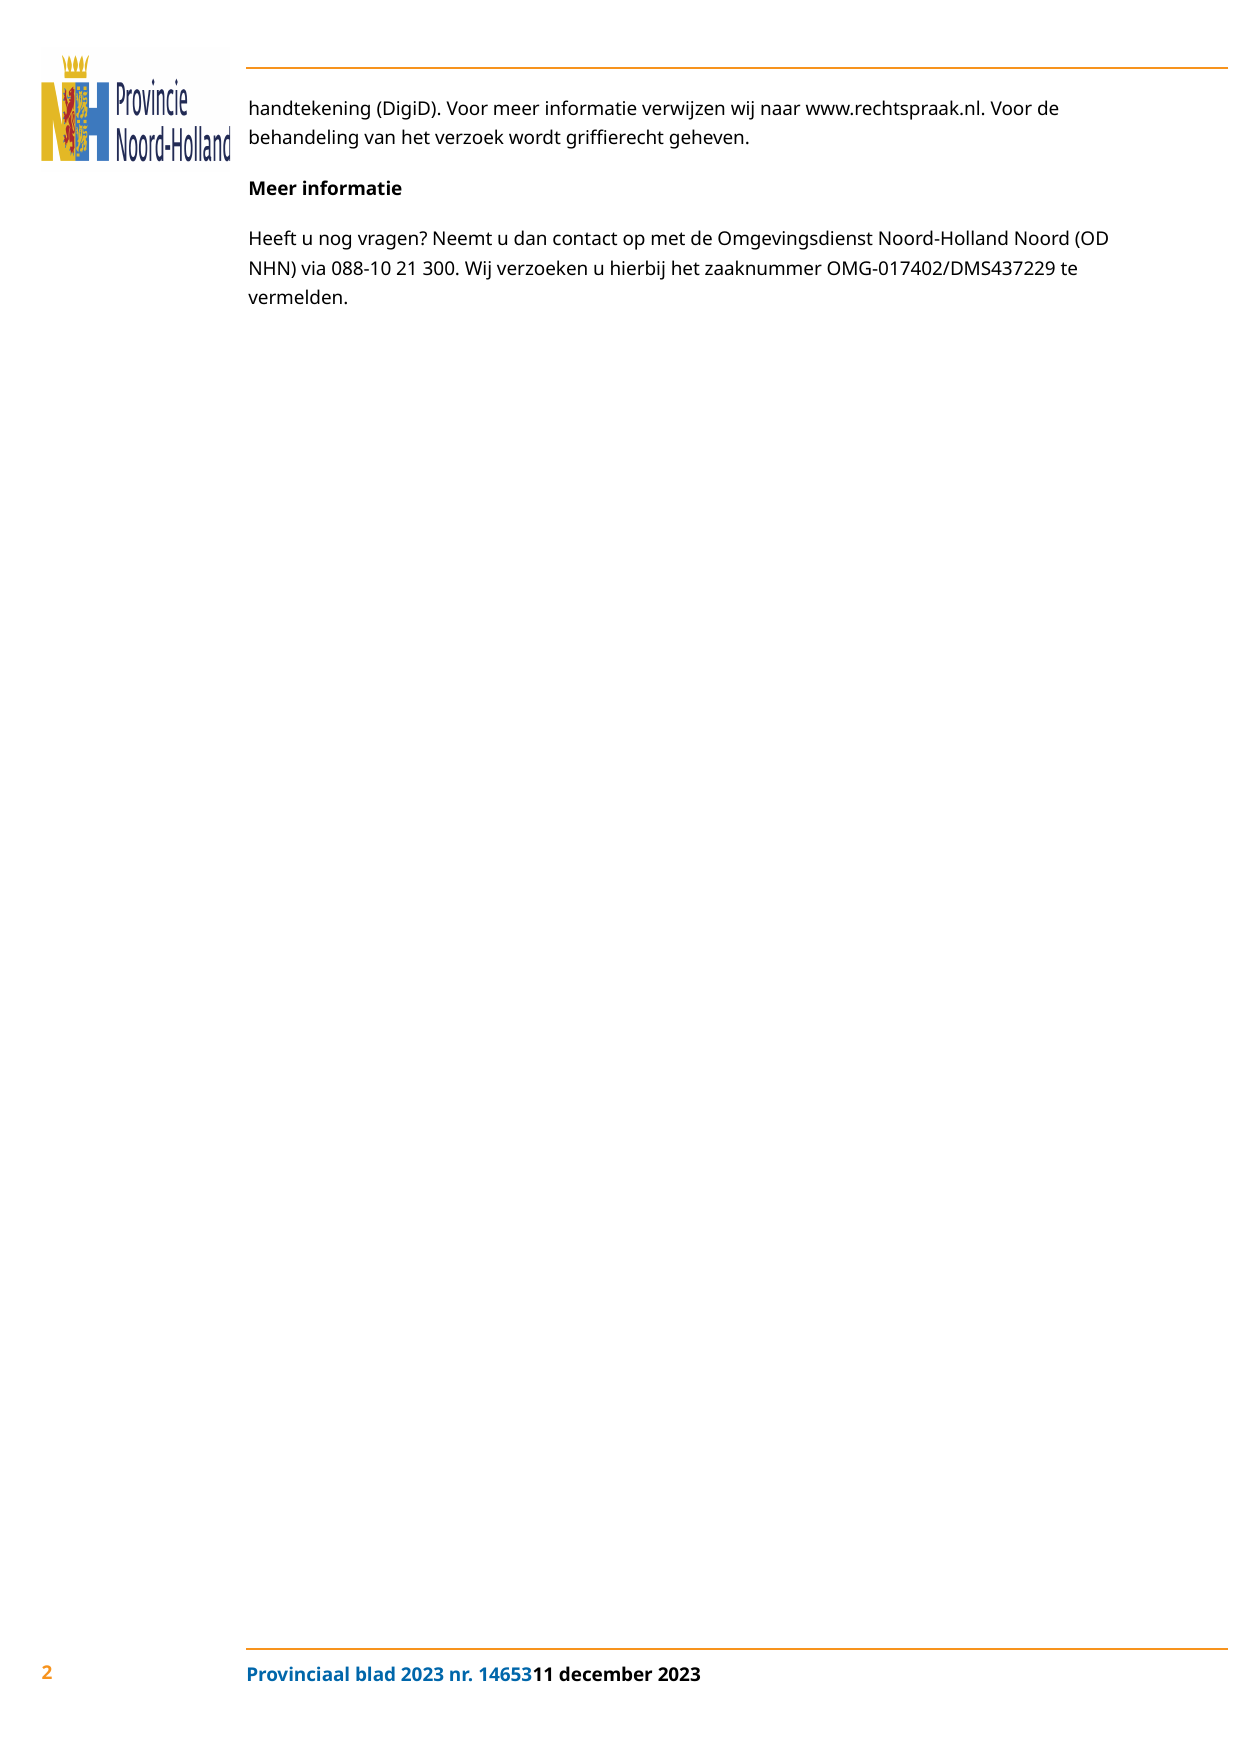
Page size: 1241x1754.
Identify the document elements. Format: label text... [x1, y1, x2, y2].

text Meer informatie [248, 175, 1152, 201]
picture [41, 47, 231, 172]
text Heeft u nog vragen? Neemt u dan contact op met de Omgevingsdienst Noord-Holland Noord (OD NHN) via 088-10 21 300. Wij verzoeken u hierbij het zaaknummer OMG-017402/DMS437229 te vermelden. [248, 225, 1152, 310]
text handtekening (DigiD). Voor meer informatie verwijzen wij naar www.rechtspraak.nl. Voor de behandeling van het verzoek wordt griffierecht geheven. [248, 95, 1152, 150]
